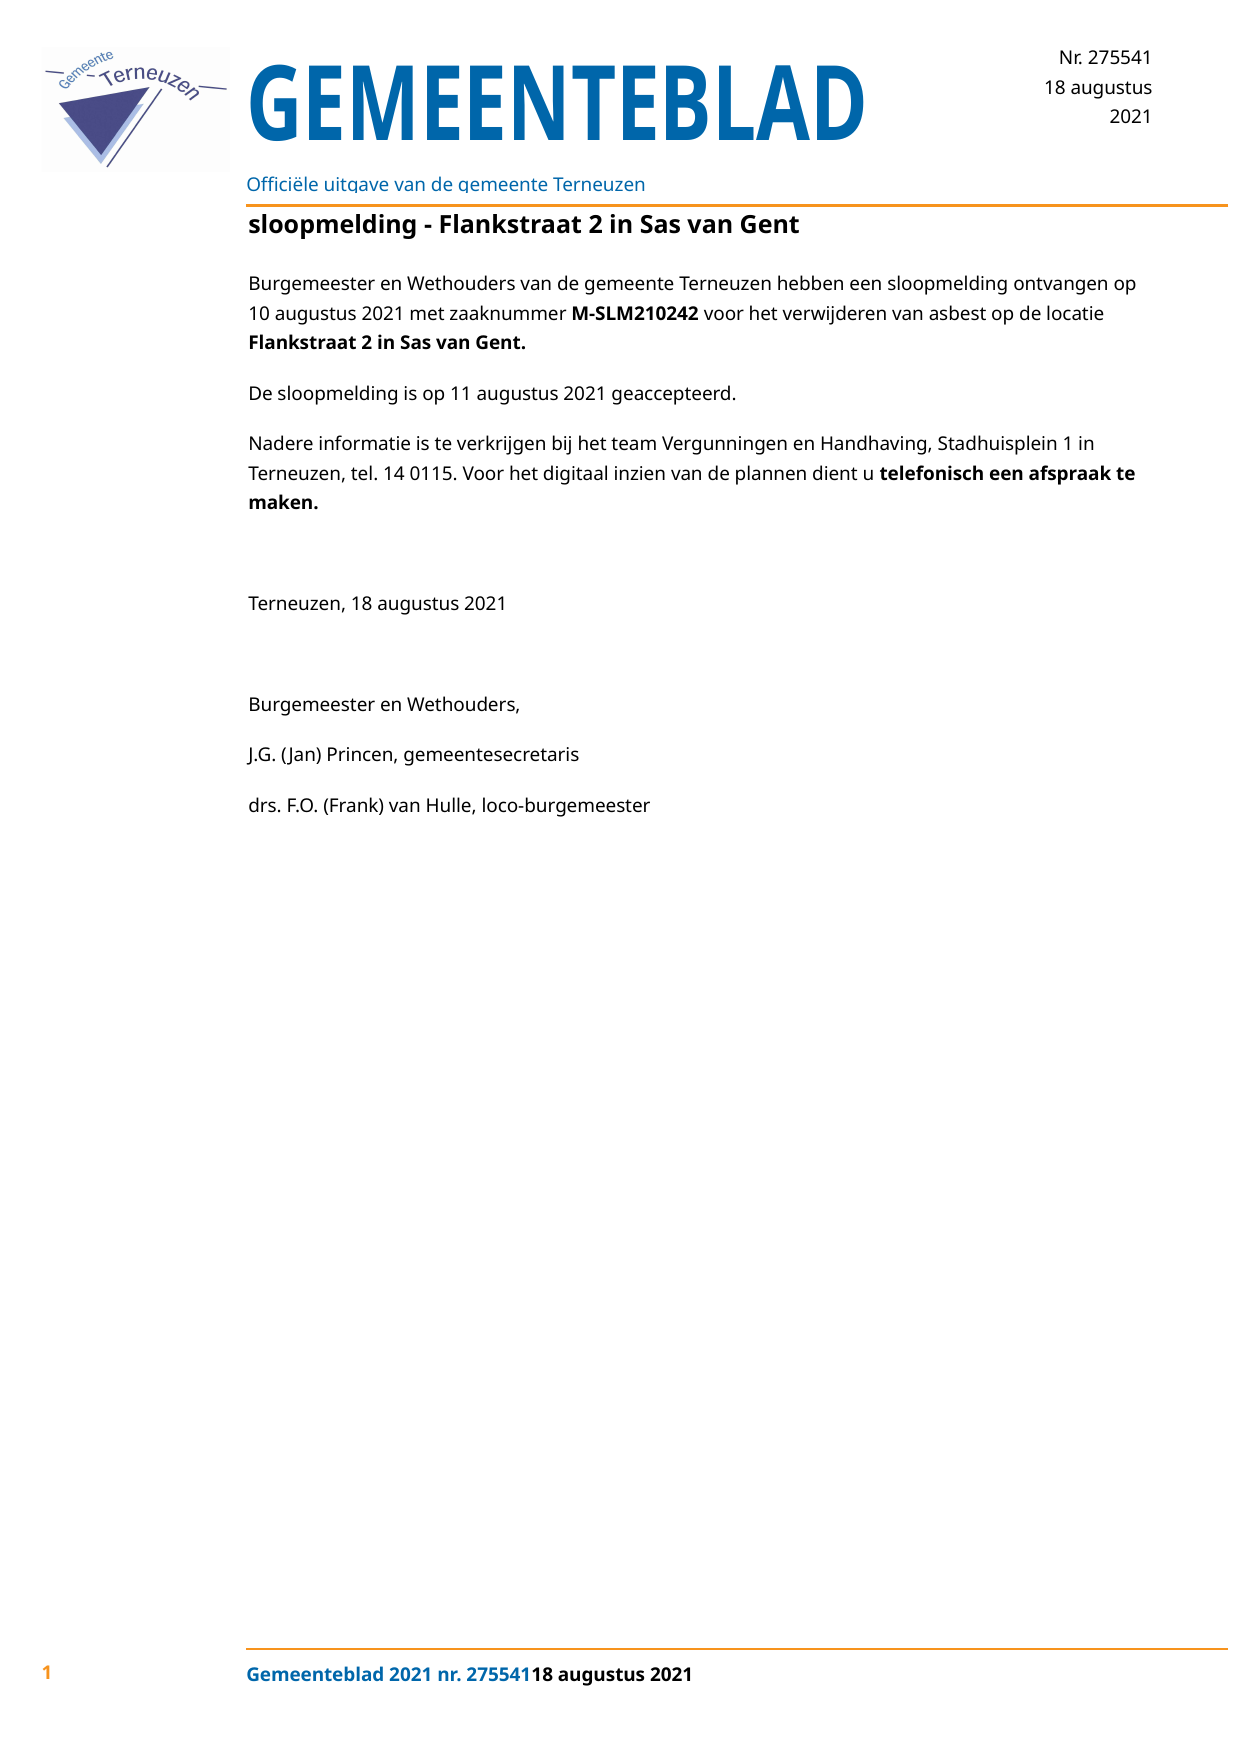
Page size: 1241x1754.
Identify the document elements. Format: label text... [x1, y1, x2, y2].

text drs. F.O. (Frank) van Hulle, loco-burgemeester [248, 792, 1152, 818]
text sloopmelding - Flankstraat 2 in Sas van Gent [248, 207, 1152, 241]
text Burgemeester en Wethouders van de gemeente Terneuzen hebben een sloopmelding ontvangen op 10 augustus 2021 met zaaknummer M-SLM210242 voor het verwijderen van asbest op de locatie Flankstraat 2 in Sas van Gent. [248, 270, 1152, 355]
text Burgemeester en Wethouders, [248, 691, 1152, 717]
text J.G. (Jan) Princen, gemeentesecretaris [248, 742, 1152, 767]
text Terneuzen, 18 augustus 2021 [248, 590, 1152, 616]
text Nadere informatie is te verkrijgen bij het team Vergunningen en Handhaving, Stadhuisplein 1 in Terneuzen, tel. 14 0115. Voor het digitaal inzien van de plannen dient u telefonisch een afspraak te maken. [248, 430, 1152, 515]
picture [41, 47, 231, 172]
text De sloopmelding is op 11 augustus 2021 geaccepteerd. [248, 380, 1152, 406]
